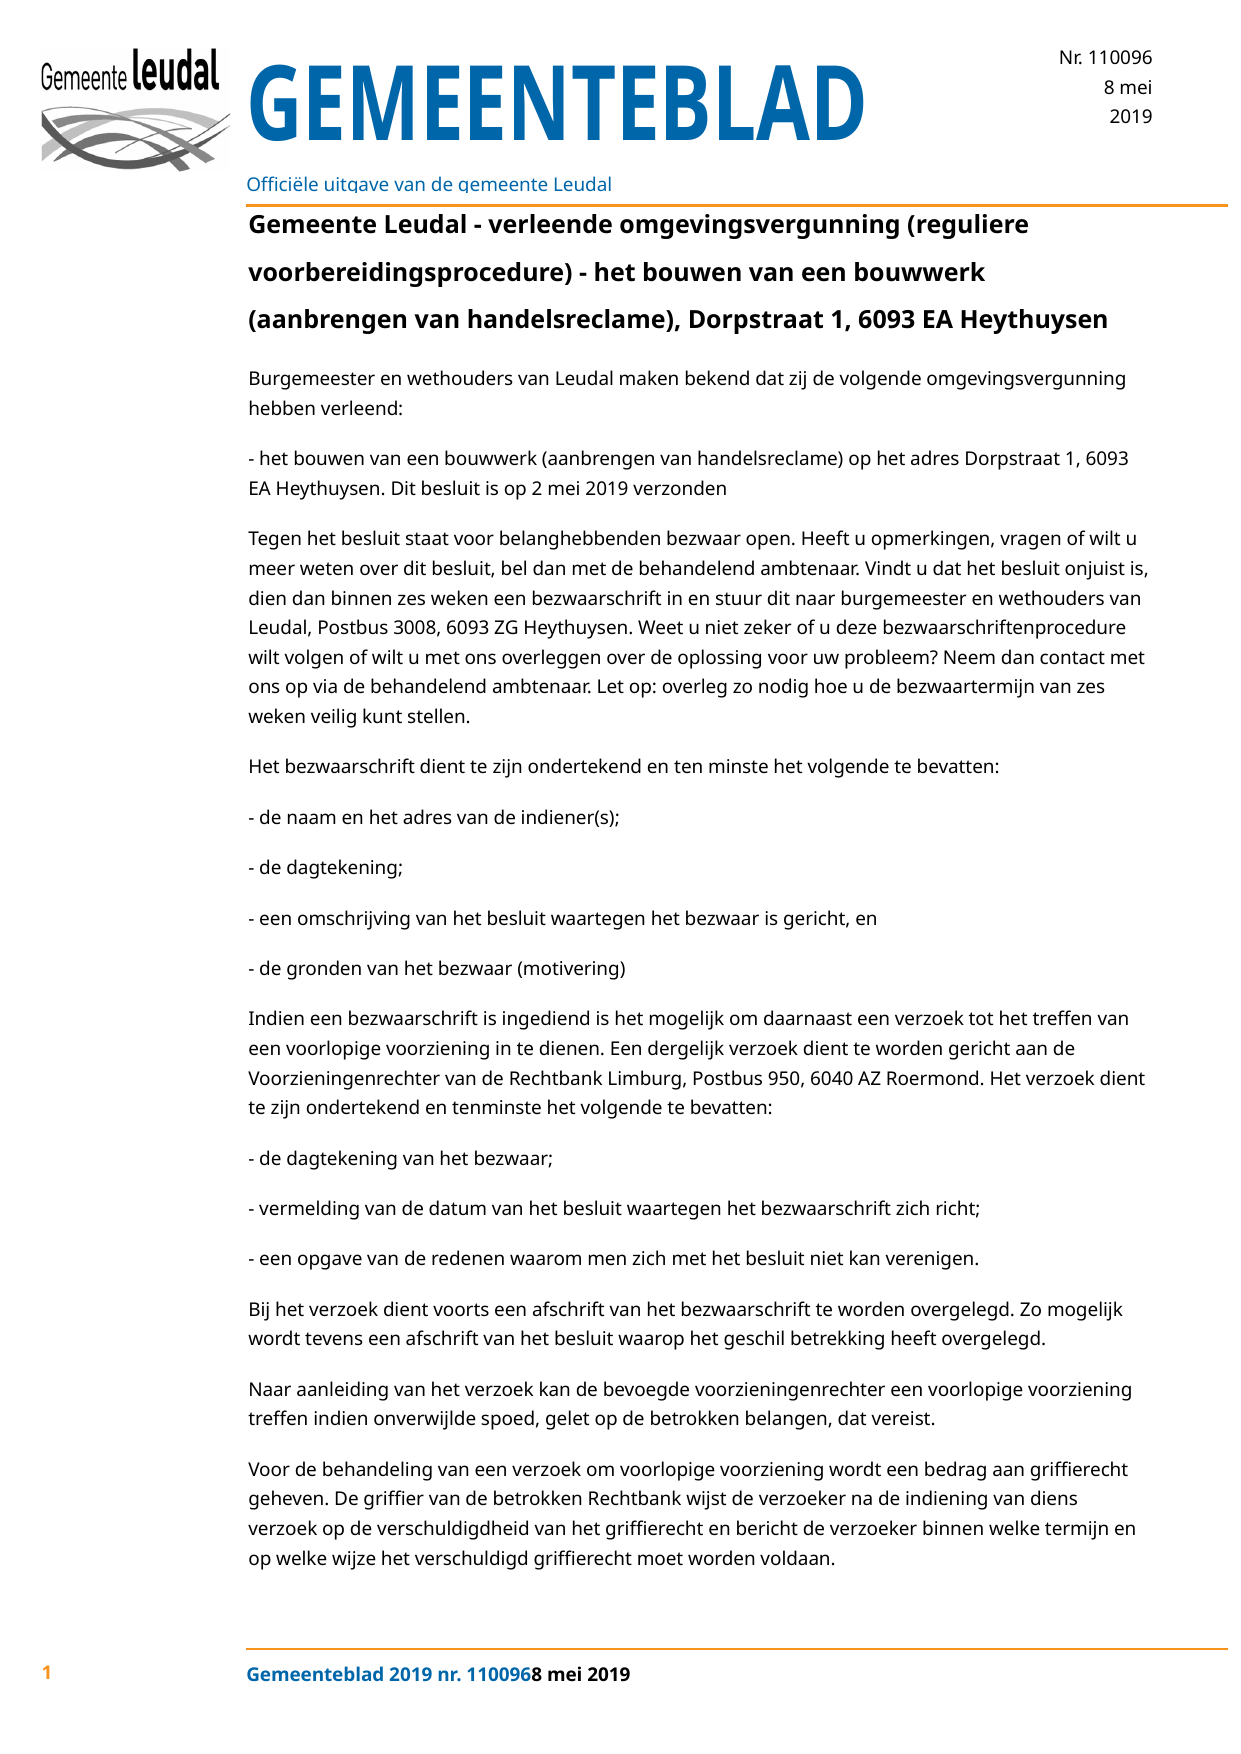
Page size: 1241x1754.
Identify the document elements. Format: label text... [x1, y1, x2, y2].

picture [41, 47, 231, 172]
text Voor de behandeling van een verzoek om voorlopige voorziening wordt een bedrag aan griffierecht geheven. De griffier van de betrokken Rechtbank wijst de verzoeker na de indiening van diens verzoek op de verschuldigdheid van het griffierecht en bericht de verzoeker binnen welke termijn en op welke wijze het verschuldigd griffierecht moet worden voldaan. [248, 1456, 1152, 1570]
text - vermelding van de datum van het besluit waartegen het bezwaarschrift zich richt; [248, 1195, 1152, 1221]
text Bij het verzoek dient voorts een afschrift van het bezwaarschrift te worden overgelegd. Zo mogelijk wordt tevens een afschrift van het besluit waarop het geschil betrekking heeft overgelegd. [248, 1296, 1152, 1351]
text - de dagtekening van het bezwaar; [248, 1145, 1152, 1170]
text Naar aanleiding van het verzoek kan de bevoegde voorzieningenrechter een voorlopige voorziening treffen indien onverwijlde spoed, gelet op de betrokken belangen, dat vereist. [248, 1376, 1152, 1431]
text Indien een bezwaarschrift is ingediend is het mogelijk om daarnaast een verzoek tot het treffen van een voorlopige voorziening in te dienen. Een dergelijk verzoek dient te worden gericht aan de Voorzieningenrechter van de Rechtbank Limburg, Postbus 950, 6040 AZ Roermond. Het verzoek dient te zijn ondertekend en tenminste het volgende te bevatten: [248, 1006, 1152, 1120]
text - een opgave van de redenen waarom men zich met het besluit niet kan verenigen. [248, 1246, 1152, 1271]
text Burgemeester en wethouders van Leudal maken bekend dat zij de volgende omgevingsvergunning hebben verleend: [248, 366, 1152, 421]
text - de naam en het adres van de indiener(s); [248, 804, 1152, 829]
text - de gronden van het bezwaar (motivering) [248, 955, 1152, 981]
text Het bezwaarschrift dient te zijn ondertekend en ten minste het volgende te bevatten: [248, 753, 1152, 779]
text Tegen het besluit staat voor belanghebbenden bezwaar open. Heeft u opmerkingen, vragen of wilt u meer weten over dit besluit, bel dan met de behandelend ambtenaar. Vindt u dat het besluit onjuist is, dien dan binnen zes weken een bezwaarschrift in en stuur dit naar burgemeester en wethouders van Leudal, Postbus 3008, 6093 ZG Heythuysen. Weet u niet zeker of u deze bezwaarschriftenprocedure wilt volgen of wilt u met ons overleggen over de oplossing voor uw probleem? Neem dan contact met ons op via de behandelend ambtenaar. Let op: overleg zo nodig hoe u de bezwaartermijn van zes weken veilig kunt stellen. [248, 526, 1152, 729]
text Gemeente Leudal - verleende omgevingsvergunning (reguliere voorbereidingsprocedure) - het bouwen van een bouwwerk (aanbrengen van handelsreclame), Dorpstraat 1, 6093 EA Heythuysen [248, 207, 1152, 336]
text - een omschrijving van het besluit waartegen het bezwaar is gericht, en [248, 905, 1152, 930]
text - het bouwen van een bouwwerk (aanbrengen van handelsreclame) op het adres Dorpstraat 1, 6093 EA Heythuysen. Dit besluit is op 2 mei 2019 verzonden [248, 446, 1152, 501]
text - de dagtekening; [248, 854, 1152, 880]
